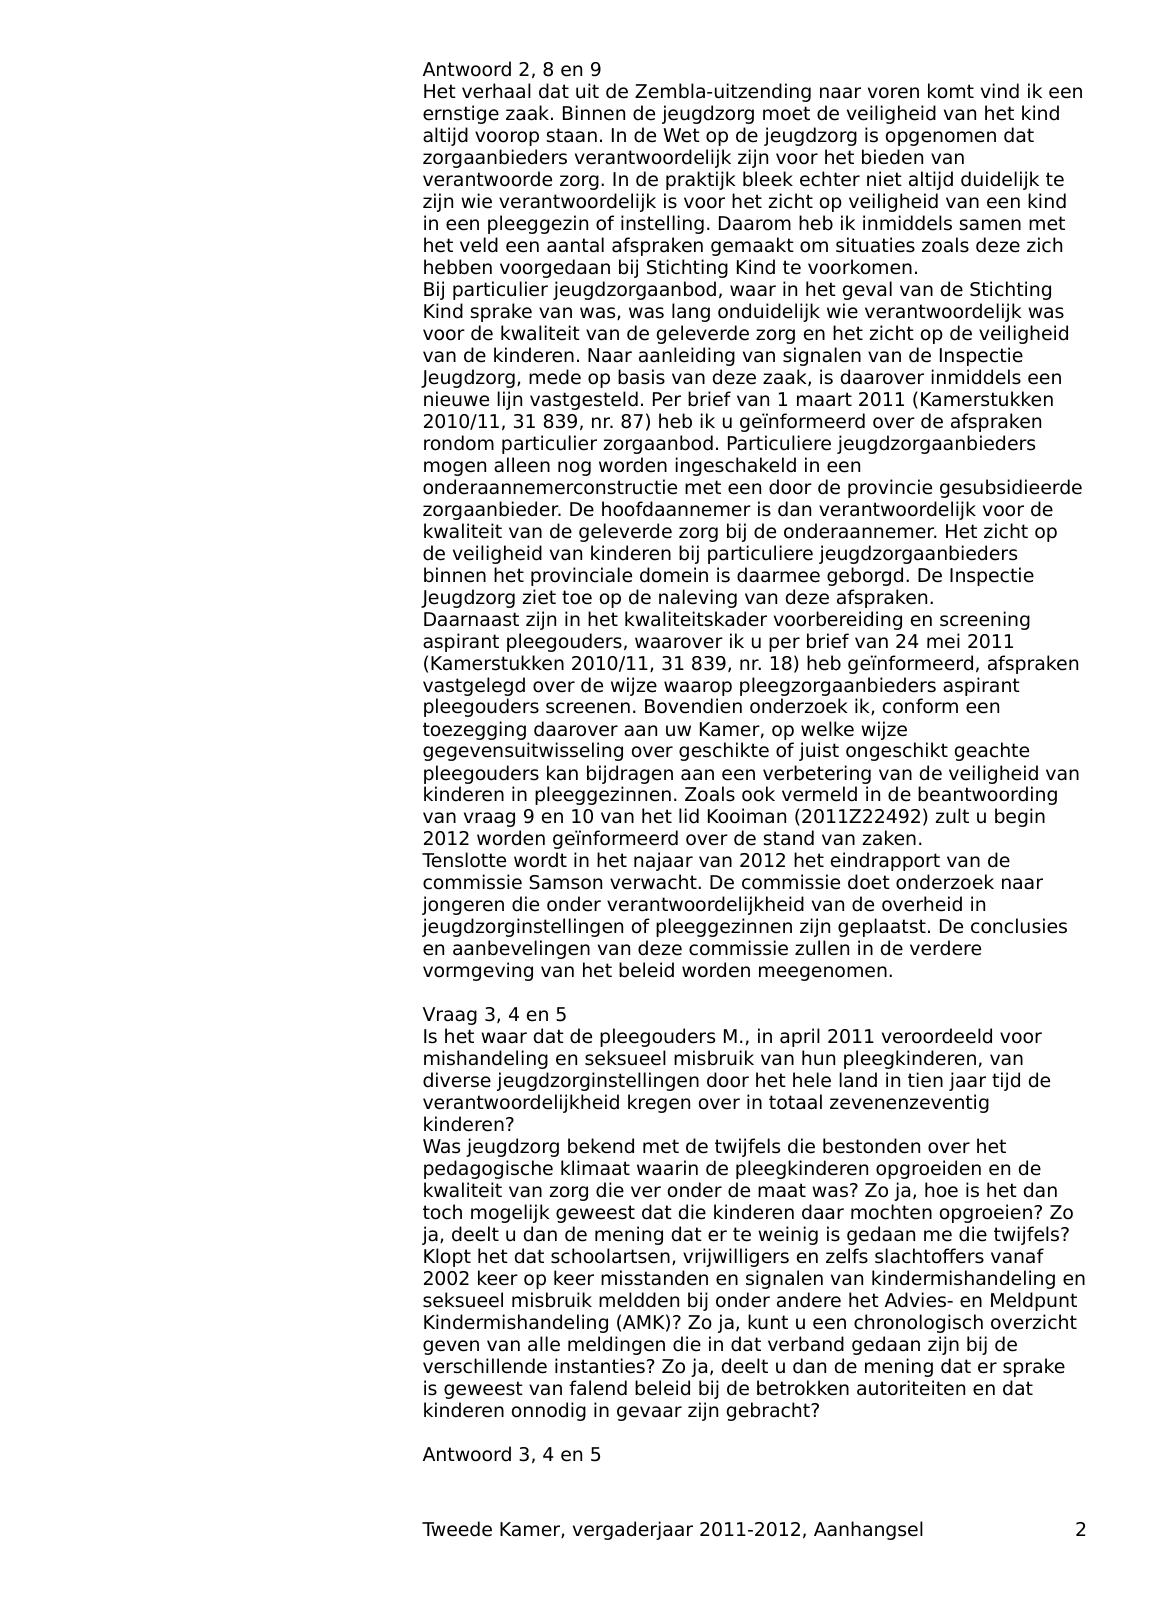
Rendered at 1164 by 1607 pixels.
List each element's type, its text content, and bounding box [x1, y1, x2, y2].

text Bij particulier jeugdzorgaanbod, waar in het geval van de Stichting Kind sprake van was, was lang onduidelijk wie verantwoordelijk was voor de kwaliteit van de geleverde zorg en het zicht op de veiligheid van de kinderen. Naar aanleiding van signalen van de Inspectie Jeugdzorg, mede op basis van deze zaak, is daarover inmiddels een nieuwe lijn vastgesteld. Per brief van 1 maart 2011 (Kamerstukken 2010/11, 31 839, nr. 87) heb ik u geïnformeerd over de afspraken rondom particulier zorgaanbod. Particuliere jeugdzorgaanbieders mogen alleen nog worden ingeschakeld in een onderaannemerconstructie met een door de provincie gesubsidieerde zorgaanbieder. De hoofdaannemer is dan verantwoordelijk voor de kwaliteit van de geleverde zorg bij de onderaannemer. Het zicht op de veiligheid van kinderen bij particuliere jeugdzorgaanbieders binnen het provinciale domein is daarmee geborgd. De Inspectie Jeugdzorg ziet toe op de naleving van deze afspraken. [422, 279, 1087, 608]
text Vraag 3, 4 en 5 [422, 1004, 1087, 1026]
text Antwoord 3, 4 en 5 [422, 1444, 1087, 1466]
text Was jeugdzorg bekend met de twijfels die bestonden over het pedagogische klimaat waarin de pleegkinderen opgroeiden en de kwaliteit van zorg die ver onder de maat was? Zo ja, hoe is het dan toch mogelijk geweest dat die kinderen daar mochten opgroeien? Zo ja, deelt u dan de mening dat er te weinig is gedaan me die twijfels? [422, 1136, 1087, 1246]
text Daarnaast zijn in het kwaliteitskader voorbereiding en screening aspirant pleegouders, waarover ik u per brief van 24 mei 2011 (Kamerstukken 2010/11, 31 839, nr. 18) heb geïnformeerd, afspraken vastgelegd over de wijze waarop pleegzorgaanbieders aspirant pleegouders screenen. Bovendien onderzoek ik, conform een toezegging daarover aan uw Kamer, op welke wijze gegevensuitwisseling over geschikte of juist ongeschikt geachte pleegouders kan bijdragen aan een verbetering van de veiligheid van kinderen in pleeggezinnen. Zoals ook vermeld in de beantwoording van vraag 9 en 10 van het lid Kooiman (2011Z22492) zult u begin 2012 worden geïnformeerd over de stand van zaken. [422, 608, 1087, 850]
text Het verhaal dat uit de Zembla-uitzending naar voren komt vind ik een ernstige zaak. Binnen de jeugdzorg moet de veiligheid van het kind altijd voorop staan. In de Wet op de jeugdzorg is opgenomen dat zorgaanbieders verantwoordelijk zijn voor het bieden van verantwoorde zorg. In de praktijk bleek echter niet altijd duidelijk te zijn wie verantwoordelijk is voor het zicht op veiligheid van een kind in een pleeggezin of instelling. Daarom heb ik inmiddels samen met het veld een aantal afspraken gemaakt om situaties zoals deze zich hebben voorgedaan bij Stichting Kind te voorkomen. [422, 81, 1087, 279]
text Klopt het dat schoolartsen, vrijwilligers en zelfs slachtoffers vanaf 2002 keer op keer misstanden en signalen van kindermishandeling en seksueel misbruik meldden bij onder andere het Advies- en Meldpunt Kindermishandeling (AMK)? Zo ja, kunt u een chronologisch overzicht geven van alle meldingen die in dat verband gedaan zijn bij de verschillende instanties? Zo ja, deelt u dan de mening dat er sprake is geweest van falend beleid bij de betrokken autoriteiten en dat kinderen onnodig in gevaar zijn gebracht? [422, 1246, 1087, 1422]
text Antwoord 2, 8 en 9 [422, 59, 1087, 81]
text Is het waar dat de pleegouders M., in april 2011 veroordeeld voor mishandeling en seksueel misbruik van hun pleegkinderen, van diverse jeugdzorginstellingen door het hele land in tien jaar tijd de verantwoordelijkheid kregen over in totaal zevenenzeventig kinderen? [422, 1026, 1087, 1136]
text Tenslotte wordt in het najaar van 2012 het eindrapport van de commissie Samson verwacht. De commissie doet onderzoek naar jongeren die onder verantwoordelijkheid van de overheid in jeugdzorginstellingen of pleeggezinnen zijn geplaatst. De conclusies en aanbevelingen van deze commissie zullen in de verdere vormgeving van het beleid worden meegenomen. [422, 850, 1087, 982]
